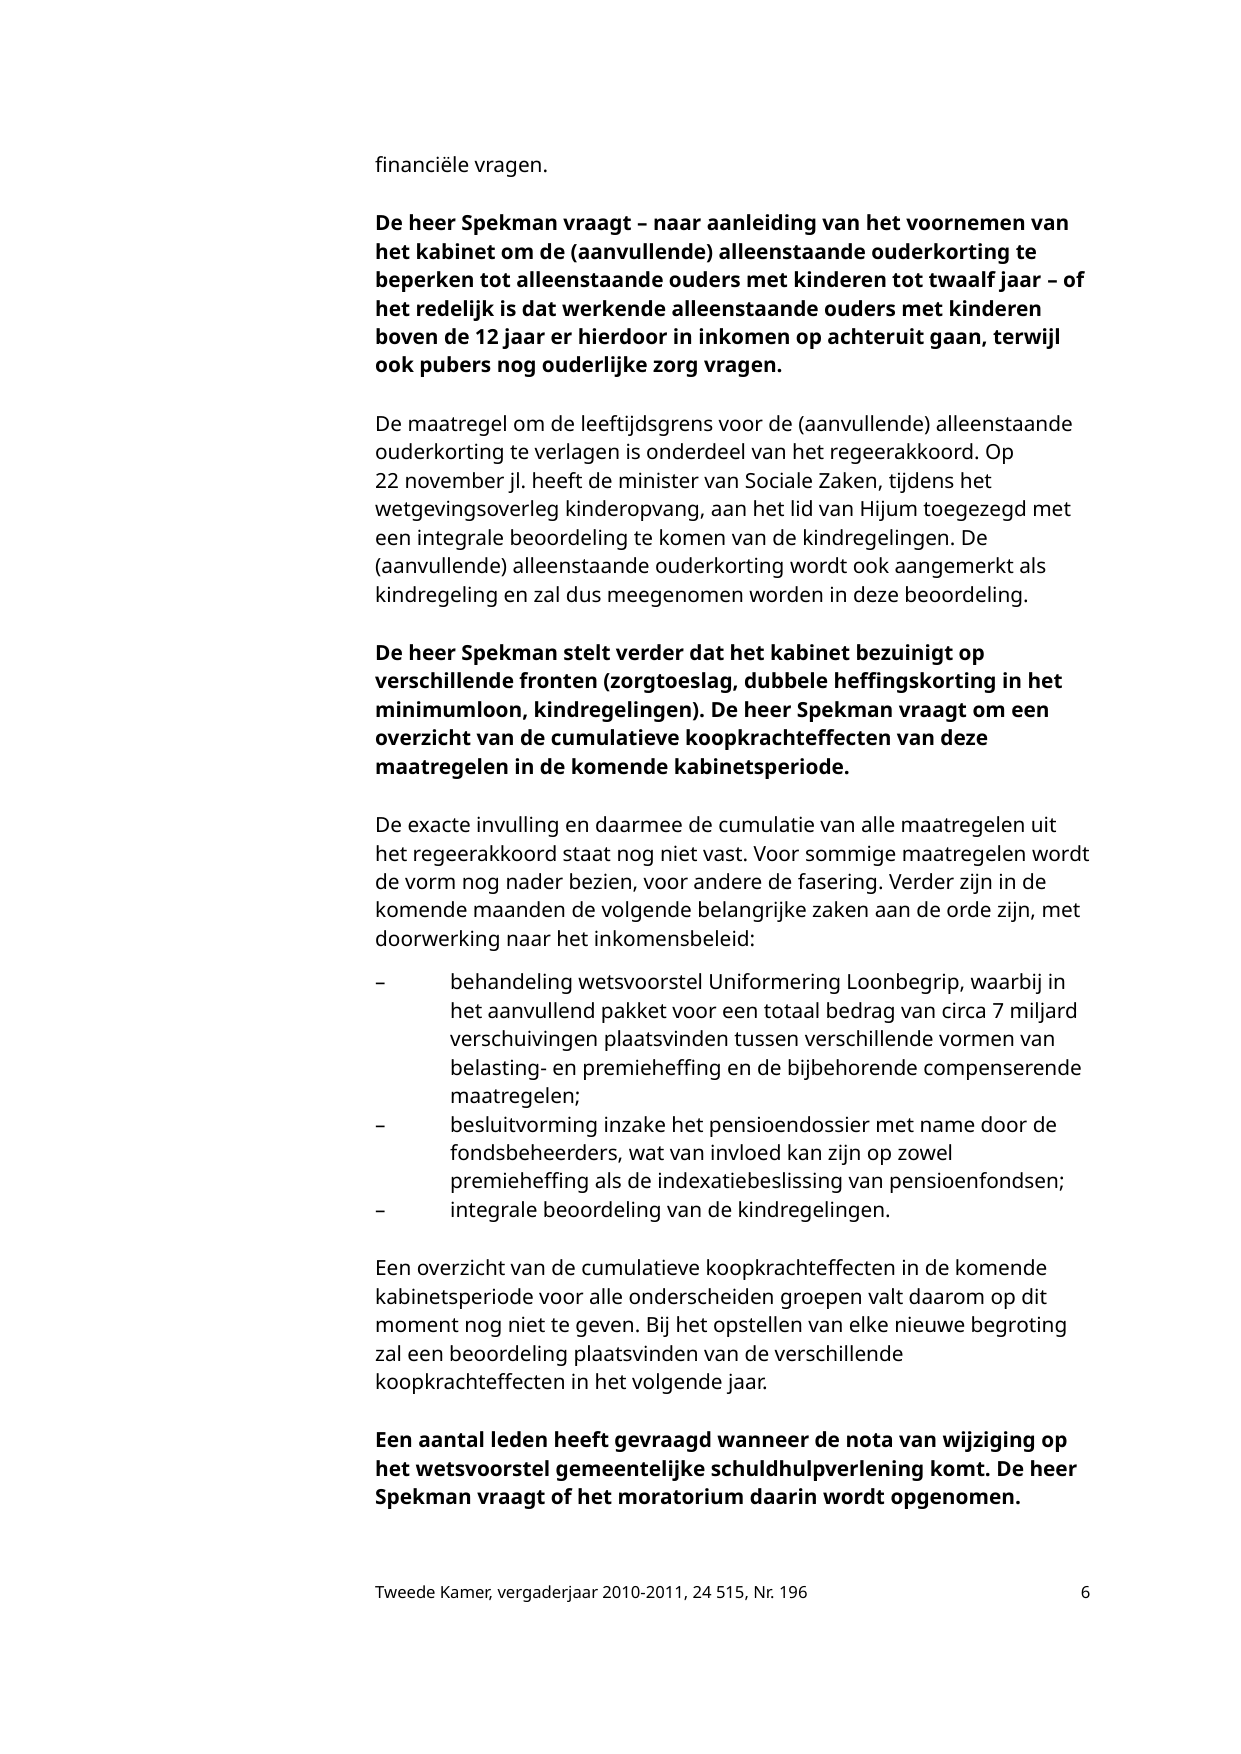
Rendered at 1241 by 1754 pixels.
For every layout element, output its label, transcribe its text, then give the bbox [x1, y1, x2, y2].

text De heer Spekman vraagt – naar aanleiding van het voornemen van het kabinet om de (aanvullende) alleenstaande ouderkorting te beperken tot alleenstaande ouders met kinderen tot twaalf jaar – of het redelijk is dat werkende alleenstaande ouders met kinderen boven de 12 jaar er hierdoor in inkomen op achteruit gaan, terwijl ook pubers nog ouderlijke zorg vragen. [375, 208, 1090, 379]
text Een aantal leden heeft gevraagd wanneer de nota van wijziging op het wetsvoorstel gemeentelijke schuldhulpverlening komt. De heer Spekman vraagt of het moratorium daarin wordt opgenomen. [375, 1426, 1090, 1511]
text financiële vragen. [375, 150, 1090, 178]
list integrale beoordeling van de kindregelingen. [375, 1195, 1090, 1223]
list besluitvorming inzake het pensioendossier met name door de fondsbeheerders, wat van invloed kan zijn op zowel premieheffing als de indexatiebeslissing van pensioenfondsen; [375, 1110, 1090, 1195]
text De heer Spekman stelt verder dat het kabinet bezuinigt op verschillende fronten (zorgtoeslag, dubbele heffingskorting in het minimumloon, kindregelingen). De heer Spekman vraagt om een overzicht van de cumulatieve koopkrachteffecten van deze maatregelen in de komende kabinetsperiode. [375, 638, 1090, 780]
text Een overzicht van de cumulatieve koopkrachteffecten in de komende kabinetsperiode voor alle onderscheiden groepen valt daarom op dit moment nog niet te geven. Bij het opstellen van elke nieuwe begroting zal een beoordeling plaatsvinden van de verschillende koopkrachteffecten in het volgende jaar. [375, 1253, 1090, 1396]
text De maatregel om de leeftijdsgrens voor de (aanvullende) alleenstaande ouderkorting te verlagen is onderdeel van het regeerakkoord. Op 22 november jl. heeft de minister van Sociale Zaken, tijdens het wetgevingsoverleg kinderopvang, aan het lid van Hijum toegezegd met een integrale beoordeling te komen van de kindregelingen. De (aanvullende) alleenstaande ouderkorting wordt ook aangemerkt als kindregeling en zal dus meegenomen worden in deze beoordeling. [375, 409, 1090, 608]
text De exacte invulling en daarmee de cumulatie van alle maatregelen uit het regeerakkoord staat nog niet vast. Voor sommige maatregelen wordt de vorm nog nader bezien, voor andere de fasering. Verder zijn in de komende maanden de volgende belangrijke zaken aan de orde zijn, met doorwerking naar het inkomensbeleid: [375, 810, 1090, 952]
list behandeling wetsvoorstel Uniformering Loonbegrip, waarbij in het aanvullend pakket voor een totaal bedrag van circa 7 miljard verschuivingen plaatsvinden tussen verschillende vormen van belasting- en premieheffing en de bijbehorende compenserende maatregelen; [375, 967, 1090, 1110]
